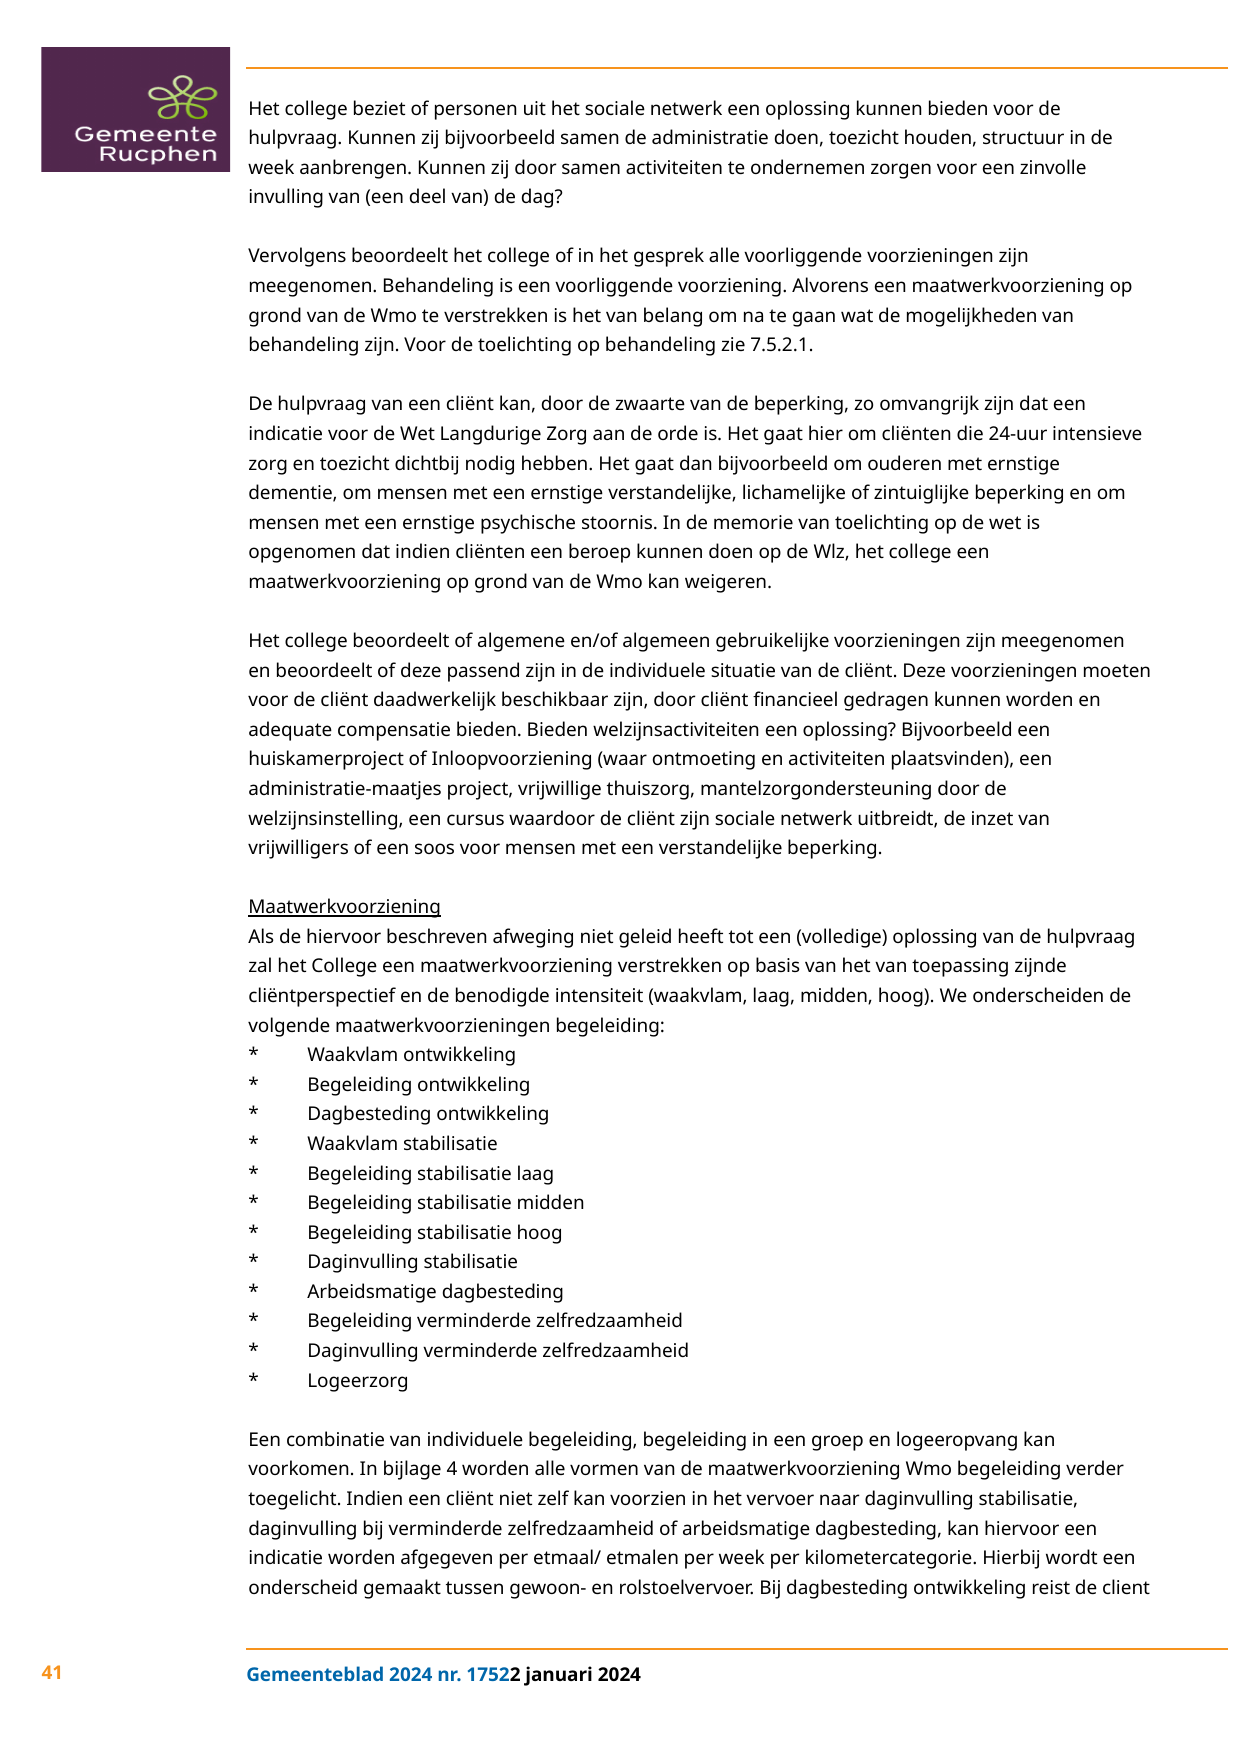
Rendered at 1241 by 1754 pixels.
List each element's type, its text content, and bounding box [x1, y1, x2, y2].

list Waakvlam ontwikkeling [248, 1041, 1152, 1067]
list Logeerzorg [248, 1367, 1152, 1393]
text De hulpvraag van een cliënt kan, door de zwaarte van de beperking, zo omvangrijk zijn dat een indicatie voor de Wet Langdurige Zorg aan de orde is. Het gaat hier om cliënten die 24-uur intensieve zorg en toezicht dichtbij nodig hebben. Het gaat dan bijvoorbeeld om ouderen met ernstige dementie, om mensen met een ernstige verstandelijke, lichamelijke of zintuiglijke beperking en om mensen met een ernstige psychische stoornis. In de memorie van toelichting op de wet is opgenomen dat indien cliënten een beroep kunnen doen op de Wlz, het college een maatwerkvoorziening op grond van de Wmo kan weigeren. [248, 391, 1152, 594]
list Begeleiding verminderde zelfredzaamheid [248, 1308, 1152, 1333]
list Waakvlam stabilisatie [248, 1130, 1152, 1156]
list Begeleiding stabilisatie hoog [248, 1219, 1152, 1245]
list Begeleiding ontwikkeling [248, 1071, 1152, 1097]
list Begeleiding stabilisatie laag [248, 1160, 1152, 1186]
list Daginvulling stabilisatie [248, 1248, 1152, 1274]
list Begeleiding stabilisatie midden [248, 1189, 1152, 1215]
list Dagbesteding ontwikkeling [248, 1101, 1152, 1126]
text Het college beziet of personen uit het sociale netwerk een oplossing kunnen bieden voor de hulpvraag. Kunnen zij bijvoorbeeld samen de administratie doen, toezicht houden, structuur in de week aanbrengen. Kunnen zij door samen activiteiten te ondernemen zorgen voor een zinvolle invulling van (een deel van) de dag? [248, 95, 1152, 209]
text Vervolgens beoordeelt het college of in het gesprek alle voorliggende voorzieningen zijn meegenomen. Behandeling is een voorliggende voorziening. Alvorens een maatwerkvoorziening op grond van de Wmo te verstrekken is het van belang om na te gaan wat de mogelijkheden van behandeling zijn. Voor de toelichting op behandeling zie 7.5.2.1. [248, 243, 1152, 357]
text Maatwerkvoorziening [248, 893, 1152, 919]
list Daginvulling verminderde zelfredzaamheid [248, 1337, 1152, 1363]
list Arbeidsmatige dagbesteding [248, 1278, 1152, 1304]
text Een combinatie van individuele begeleiding, begeleiding in een groep en logeeropvang kan voorkomen. In bijlage 4 worden alle vormen van de maatwerkvoorziening Wmo begeleiding verder toegelicht. Indien een cliënt niet zelf kan voorzien in het vervoer naar daginvulling stabilisatie, daginvulling bij verminderde zelfredzaamheid of arbeidsmatige dagbesteding, kan hiervoor een indicatie worden afgegeven per etmaal/ etmalen per week per kilometercategorie. Hierbij wordt een onderscheid gemaakt tussen gewoon- en rolstoelvervoer. Bij dagbesteding ontwikkeling reist de client [248, 1426, 1152, 1600]
picture [41, 47, 231, 172]
text Het college beoordeelt of algemene en/of algemeen gebruikelijke voorzieningen zijn meegenomen en beoordeelt of deze passend zijn in de individuele situatie van de cliënt. Deze voorzieningen moeten voor de cliënt daadwerkelijk beschikbaar zijn, door cliënt financieel gedragen kunnen worden en adequate compensatie bieden. Bieden welzijnsactiviteiten een oplossing? Bijvoorbeeld een huiskamerproject of Inloopvoorziening (waar ontmoeting en activiteiten plaatsvinden), een administratie-maatjes project, vrijwillige thuiszorg, mantelzorgondersteuning door de welzijnsinstelling, een cursus waardoor de cliënt zijn sociale netwerk uitbreidt, de inzet van vrijwilligers of een soos voor mensen met een verstandelijke beperking. [248, 627, 1152, 860]
text Als de hiervoor beschreven afweging niet geleid heeft tot een (volledige) oplossing van de hulpvraag zal het College een maatwerkvoorziening verstrekken op basis van het van toepassing zijnde cliëntperspectief en de benodigde intensiteit (waakvlam, laag, midden, hoog). We onderscheiden de volgende maatwerkvoorzieningen begeleiding: [248, 923, 1152, 1038]
